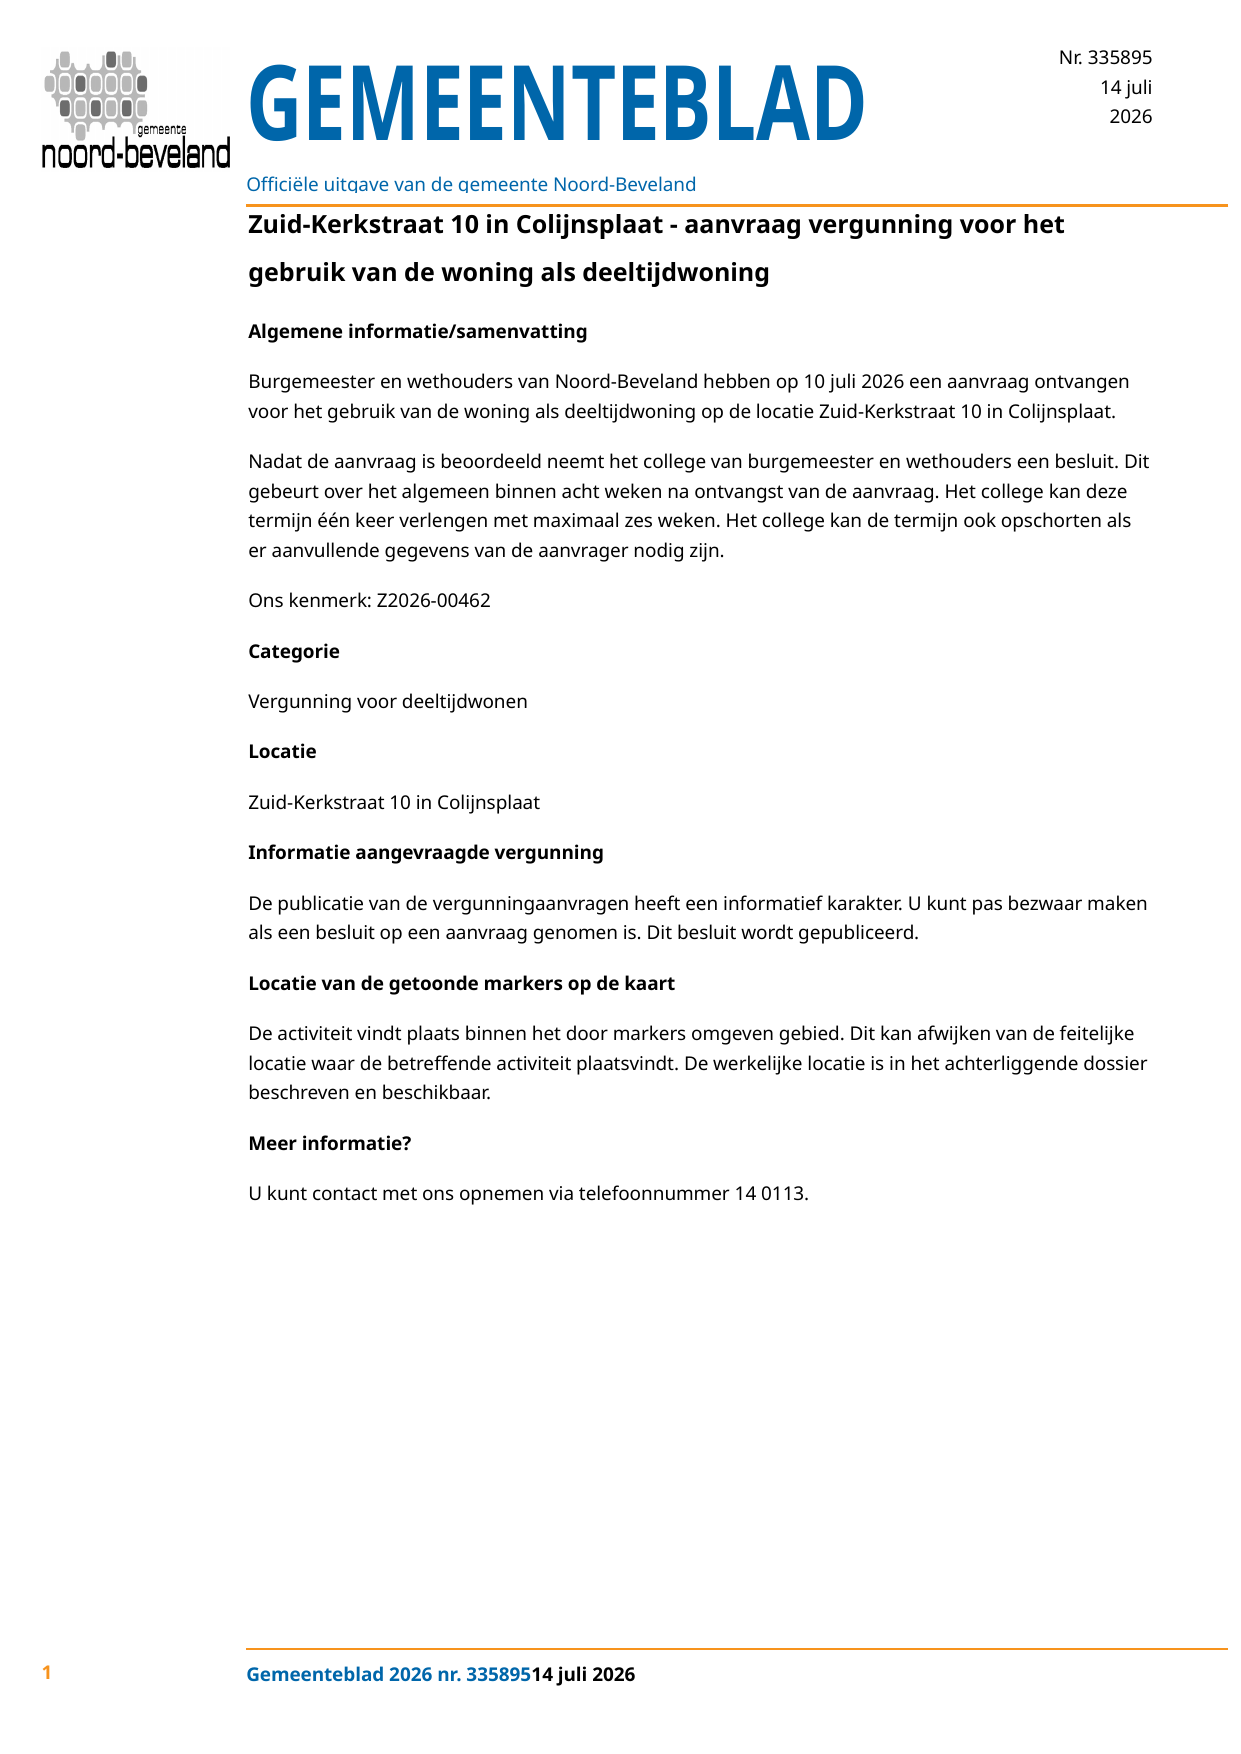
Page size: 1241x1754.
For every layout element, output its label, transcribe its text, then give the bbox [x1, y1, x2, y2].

text U kunt contact met ons opnemen via telefoonnummer 14 0113. [248, 1180, 1152, 1206]
text Zuid-Kerkstraat 10 in Colijnsplaat [248, 789, 1152, 815]
text De publicatie van de vergunningaanvragen heeft een informatief karakter. U kunt pas bezwaar maken als een besluit op een aanvraag genomen is. Dit besluit wordt gepubliceerd. [248, 890, 1152, 945]
text Ons kenmerk: Z2026-00462 [248, 587, 1152, 613]
text Algemene informatie/samenvatting [248, 318, 1152, 344]
text Zuid-Kerkstraat 10 in Colijnsplaat - aanvraag vergunning voor het gebruik van de woning als deeltijdwoning [248, 207, 1152, 288]
text Locatie [248, 739, 1152, 764]
text Locatie van de getoonde markers op de kaart [248, 970, 1152, 996]
text De activiteit vindt plaats binnen het door markers omgeven gebied. Dit kan afwijken van de feitelijke locatie waar de betreffende activiteit plaatsvindt. De werkelijke locatie is in het achterliggende dossier beschreven en beschikbaar. [248, 1020, 1152, 1105]
text Burgemeester en wethouders van Noord-Beveland hebben op 10 juli 2026 een aanvraag ontvangen voor het gebruik van de woning als deeltijdwoning op de locatie Zuid-Kerkstraat 10 in Colijnsplaat. [248, 368, 1152, 424]
text Informatie aangevraagde vergunning [248, 839, 1152, 865]
text Categorie [248, 638, 1152, 664]
text Vergunning voor deeltijdwonen [248, 688, 1152, 714]
picture [41, 47, 231, 172]
text Meer informatie? [248, 1130, 1152, 1156]
text Nadat de aanvraag is beoordeeld neemt het college van burgemeester en wethouders een besluit. Dit gebeurt over het algemeen binnen acht weken na ontvangst van de aanvraag. Het college kan deze termijn één keer verlengen met maximaal zes weken. Het college kan de termijn ook opschorten als er aanvullende gegevens van de aanvrager nodig zijn. [248, 448, 1152, 563]
